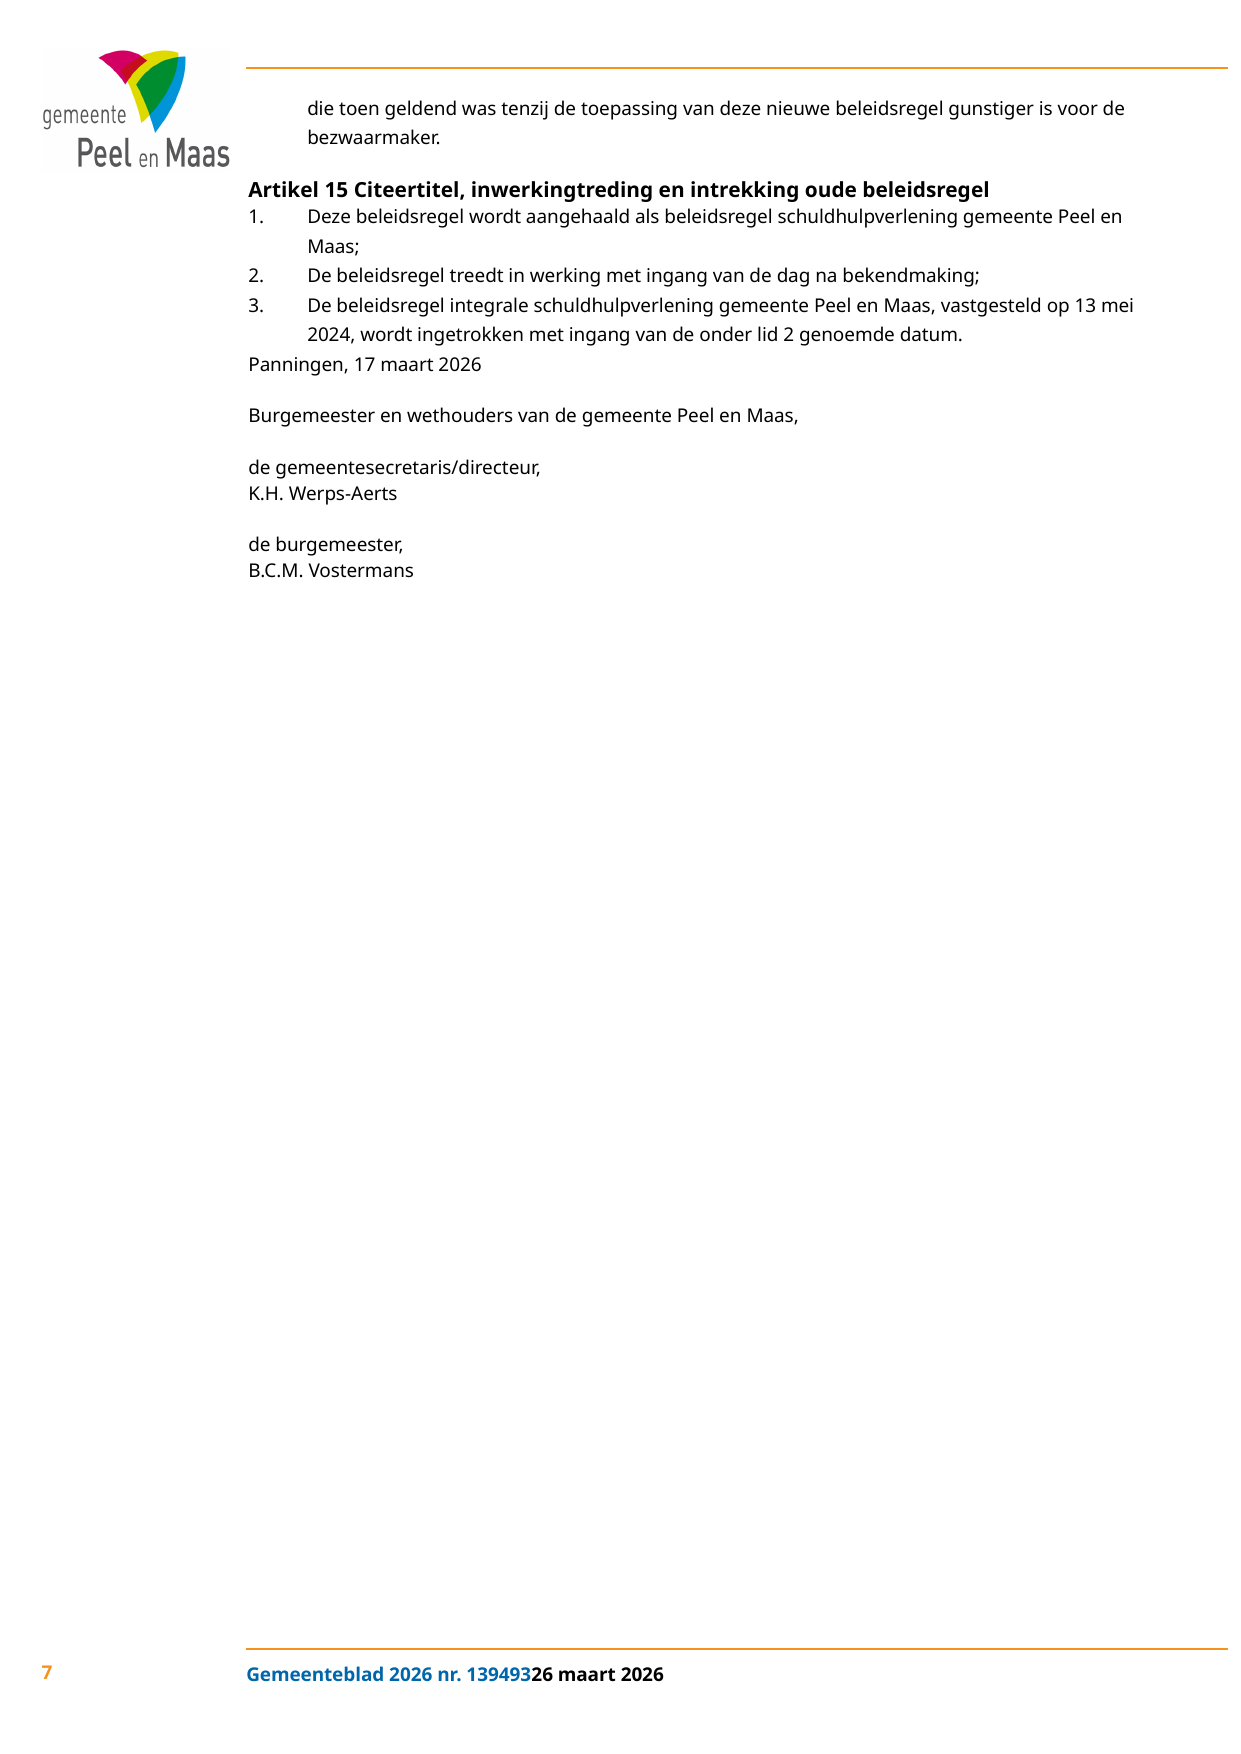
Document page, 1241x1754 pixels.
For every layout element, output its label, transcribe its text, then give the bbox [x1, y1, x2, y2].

text de burgemeester, [248, 531, 1152, 557]
text K.H. Werps-Aerts [248, 480, 1152, 506]
text de gemeentesecretaris/directeur, [248, 454, 1152, 480]
list De beleidsregel integrale schuldhulpverlening gemeente Peel en Maas, vastgesteld op 13 mei 2024, wordt ingetrokken met ingang van de onder lid 2 genoemde datum. [248, 292, 1152, 347]
text Burgemeester en wethouders van de gemeente Peel en Maas, [248, 403, 1152, 428]
text Artikel 15 Citeertitel, inwerkingtreding en intrekking oude beleidsregel [248, 175, 1152, 203]
list De beleidsregel treedt in werking met ingang van de dag na bekendmaking; [248, 262, 1152, 288]
text B.C.M. Vostermans [248, 557, 1152, 583]
text Panningen, 17 maart 2026 [248, 351, 1152, 377]
list die toen geldend was tenzij de toepassing van deze nieuwe beleidsregel gunstiger is voor de bezwaarmaker. [248, 95, 1152, 150]
list Deze beleidsregel wordt aangehaald als beleidsregel schuldhulpverlening gemeente Peel en Maas; [248, 203, 1152, 258]
picture [41, 47, 231, 172]
